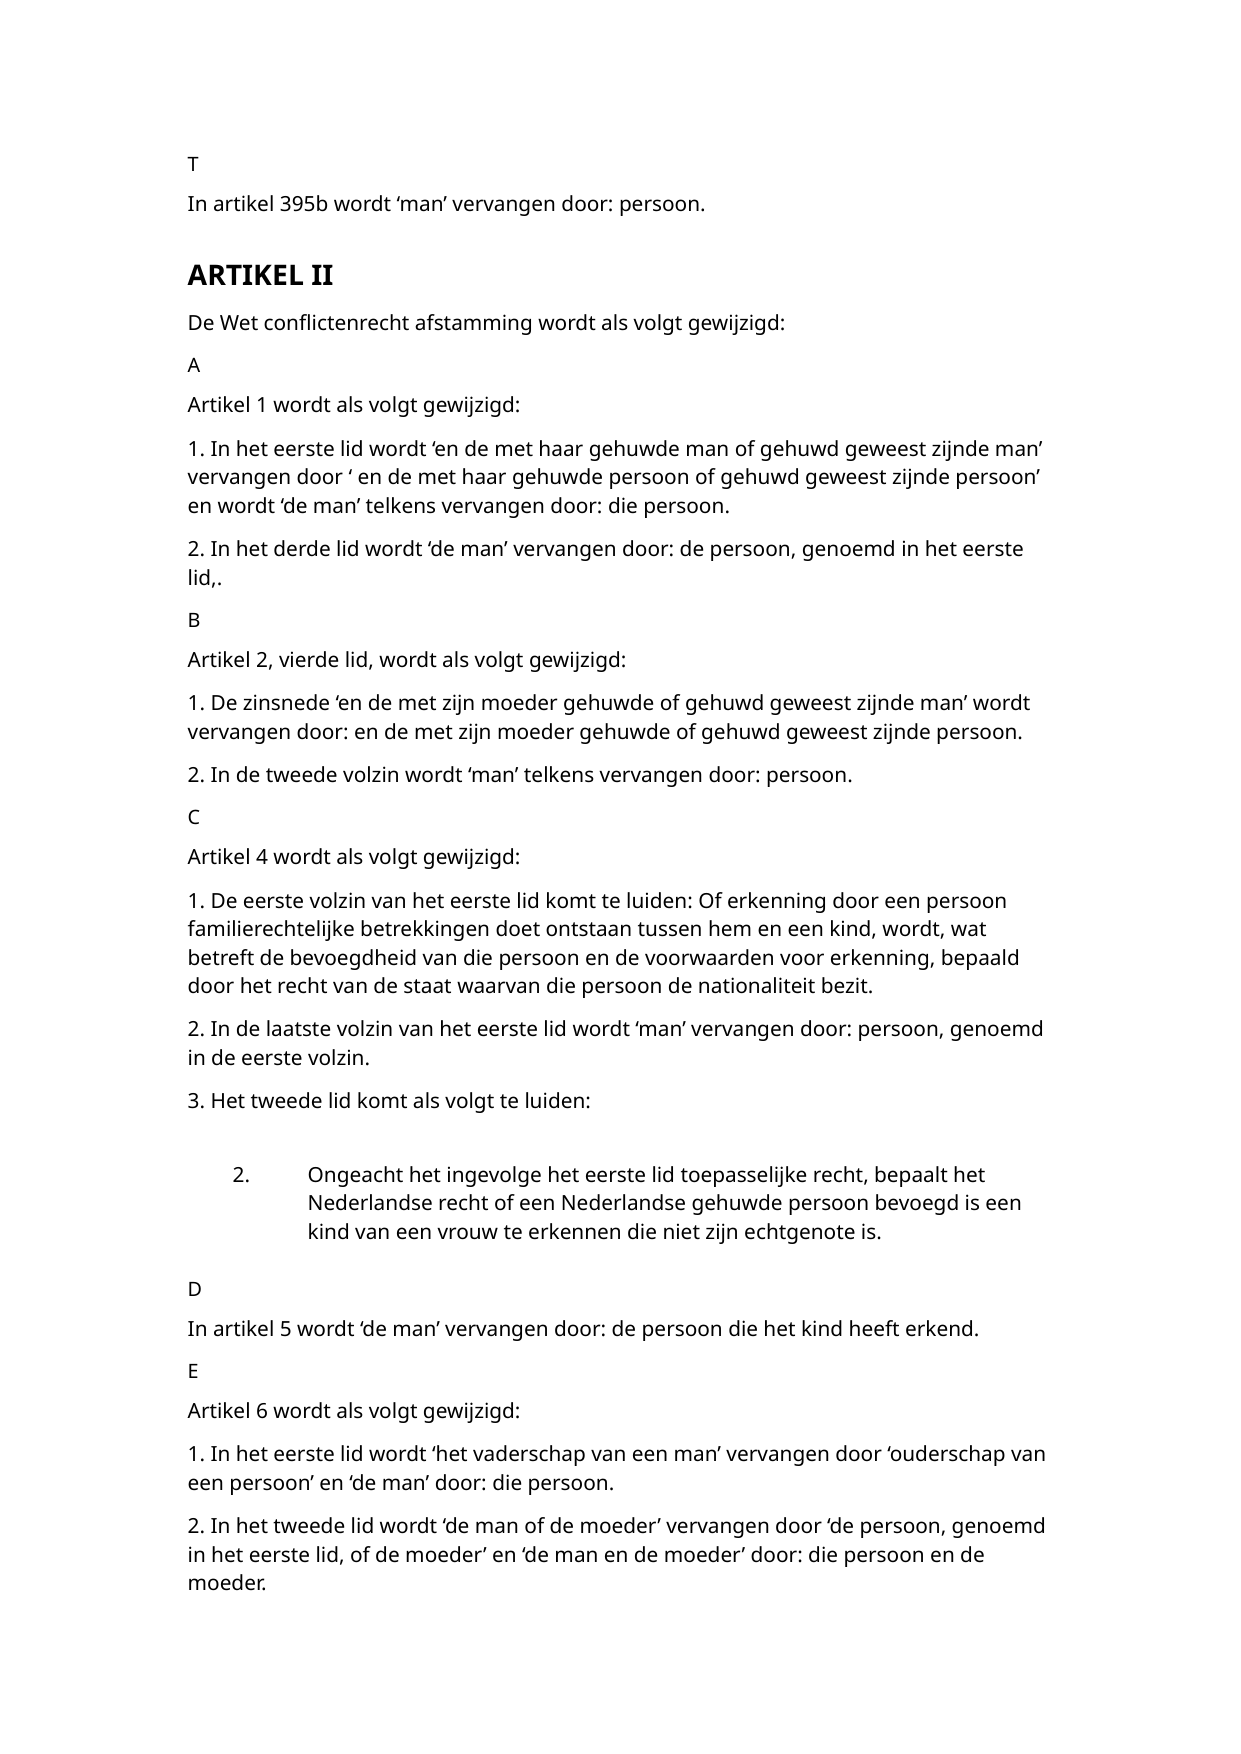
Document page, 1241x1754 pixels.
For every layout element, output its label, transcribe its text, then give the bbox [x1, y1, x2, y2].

text Artikel 4 wordt als volgt gewijzigd: [187, 842, 1053, 871]
text In artikel 5 wordt ‘de man’ vervangen door: de persoon die het kind heeft erkend. [187, 1314, 1053, 1342]
text 2. In de tweede volzin wordt ‘man’ telkens vervangen door: persoon. [187, 760, 1053, 789]
text E [187, 1357, 1053, 1384]
text A [187, 352, 1053, 379]
subtitle ARTIKEL II [187, 255, 1053, 293]
text C [187, 804, 1053, 831]
text Artikel 1 wordt als volgt gewijzigd: [187, 391, 1053, 419]
text 1. De zinsnede ‘en de met zijn moeder gehuwde of gehuwd geweest zijnde man’ wordt vervangen door: en de met zijn moeder gehuwde of gehuwd geweest zijnde persoon. [187, 688, 1053, 745]
text 2. In het derde lid wordt ‘de man’ vervangen door: de persoon, genoemd in het eerste lid,. [187, 534, 1053, 591]
text 2. In de laatste volzin van het eerste lid wordt ‘man’ vervangen door: persoon, genoemd in de eerste volzin. [187, 1014, 1053, 1071]
text B [187, 606, 1053, 633]
text In artikel 395b wordt ‘man’ vervangen door: persoon. [187, 189, 1053, 217]
list Ongeacht het ingevolge het eerste lid toepasselijke recht, bepaalt het Nederlandse recht of een Nederlandse gehuwde persoon bevoegd is een kind van een vrouw te erkennen die niet zijn echtgenote is. [232, 1160, 1053, 1245]
text 3. Het tweede lid komt als volgt te luiden: [187, 1086, 1053, 1115]
text Artikel 2, vierde lid, wordt als volgt gewijzigd: [187, 645, 1053, 673]
text 1. In het eerste lid wordt ‘en de met haar gehuwde man of gehuwd geweest zijnde man’ vervangen door ‘ en de met haar gehuwde persoon of gehuwd geweest zijnde persoon’ en wordt ‘de man’ telkens vervangen door: die persoon. [187, 434, 1053, 519]
text 1. In het eerste lid wordt ‘het vaderschap van een man’ vervangen door ‘ouderschap van een persoon’ en ‘de man’ door: die persoon. [187, 1439, 1053, 1496]
text 2. In het tweede lid wordt ‘de man of de moeder’ vervangen door ‘de persoon, genoemd in het eerste lid, of de moeder’ en ‘de man en de moeder’ door: die persoon en de moeder. [187, 1511, 1053, 1597]
text 1. De eerste volzin van het eerste lid komt te luiden: Of erkenning door een persoon familierechtelijke betrekkingen doet ontstaan tussen hem en een kind, wordt, wat betreft de bevoegdheid van die persoon en de voorwaarden voor erkenning, bepaald door het recht van de staat waarvan die persoon de nationaliteit bezit. [187, 886, 1053, 999]
text De Wet conflictenrecht afstamming wordt als volgt gewijzigd: [187, 308, 1053, 337]
text T [187, 150, 1053, 177]
text D [187, 1275, 1053, 1302]
text Artikel 6 wordt als volgt gewijzigd: [187, 1396, 1053, 1424]
